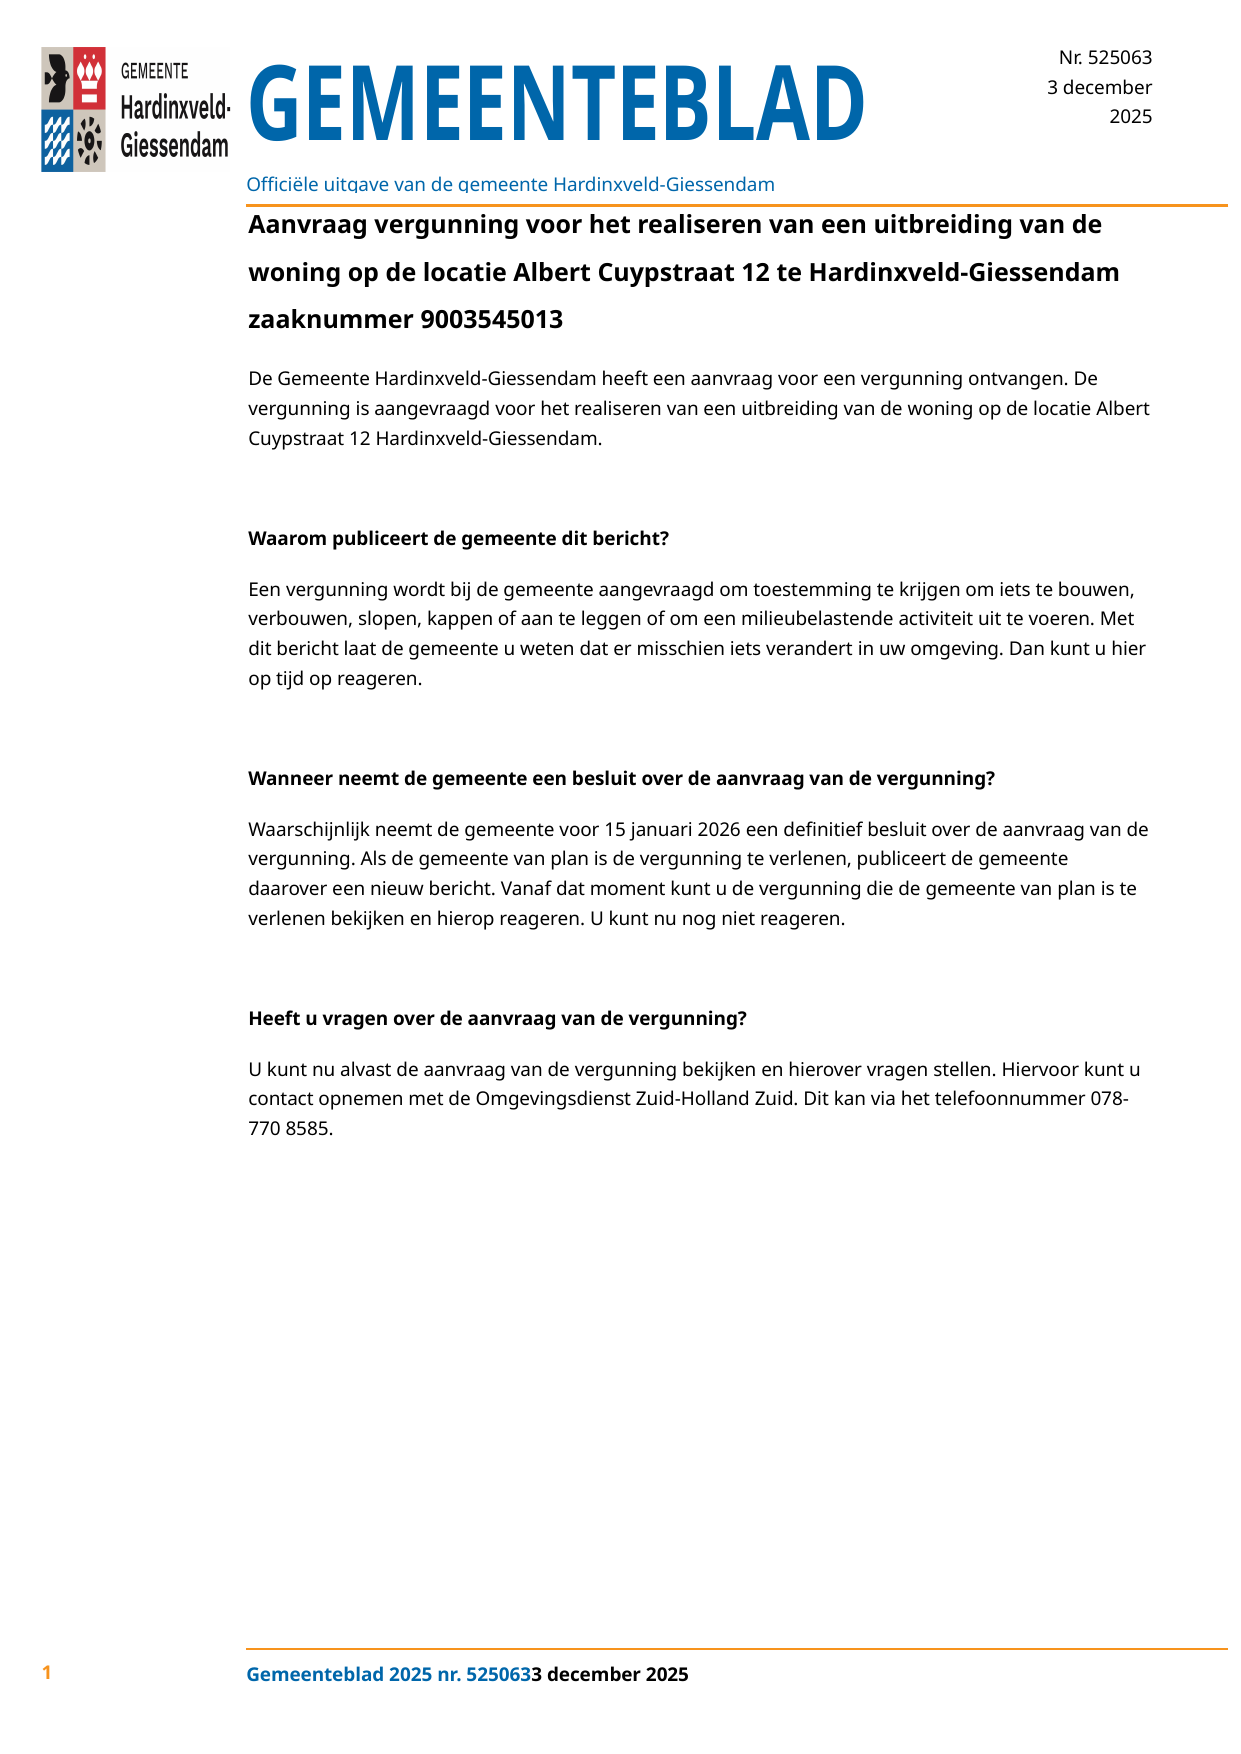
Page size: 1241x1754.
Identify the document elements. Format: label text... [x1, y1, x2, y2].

text Wanneer neemt de gemeente een besluit over de aanvraag van de vergunning? [248, 766, 1152, 791]
text Heeft u vragen over de aanvraag van de vergunning? [248, 1006, 1152, 1031]
picture [41, 47, 231, 172]
text Een vergunning wordt bij de gemeente aangevraagd om toestemming te krijgen om iets te bouwen, verbouwen, slopen, kappen of aan te leggen of om een milieubelastende activiteit uit te voeren. Met dit bericht laat de gemeente u weten dat er misschien iets verandert in uw omgeving. Dan kunt u hier op tijd op reageren. [248, 576, 1152, 690]
text Aanvraag vergunning voor het realiseren van een uitbreiding van de woning op de locatie Albert Cuypstraat 12 te Hardinxveld-Giessendam zaaknummer 9003545013 [248, 207, 1152, 336]
text De Gemeente Hardinxveld-Giessendam heeft een aanvraag voor een vergunning ontvangen. De vergunning is aangevraagd voor het realiseren van een uitbreiding van de woning op de locatie Albert Cuypstraat 12 Hardinxveld-Giessendam. [248, 366, 1152, 450]
text Waarschijnlijk neemt de gemeente voor 15 januari 2026 een definitief besluit over de aanvraag van de vergunning. Als de gemeente van plan is de vergunning te verlenen, publiceert de gemeente daarover een nieuw bericht. Vanaf dat moment kunt u de vergunning die de gemeente van plan is te verlenen bekijken en hierop reageren. U kunt nu nog niet reageren. [248, 816, 1152, 930]
text U kunt nu alvast de aanvraag van de vergunning bekijken en hierover vragen stellen. Hiervoor kunt u contact opnemen met de Omgevingsdienst Zuid-Holland Zuid. Dit kan via het telefoonnummer 078-770 8585. [248, 1056, 1152, 1141]
text Waarom publiceert de gemeente dit bericht? [248, 526, 1152, 551]
